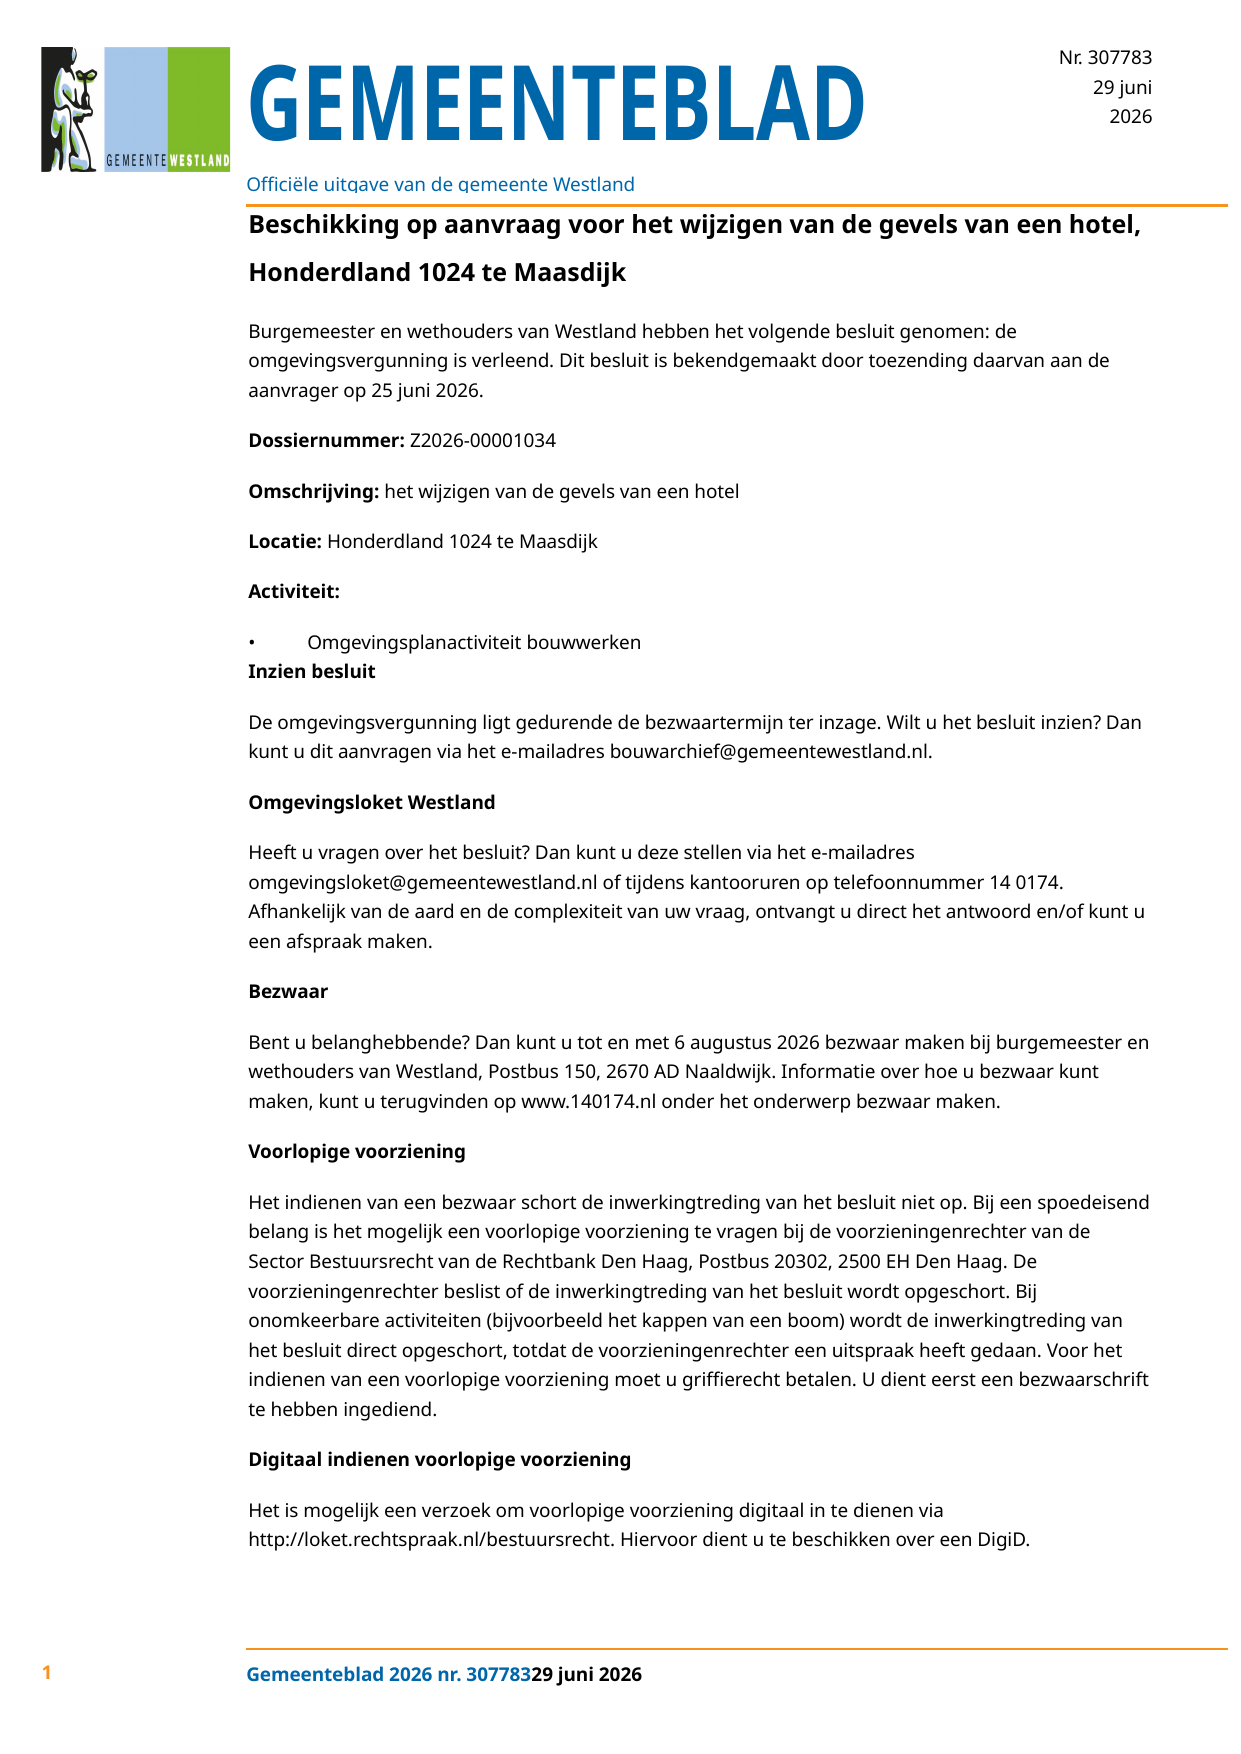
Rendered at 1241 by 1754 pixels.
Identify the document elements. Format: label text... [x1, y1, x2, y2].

text Dossiernummer: Z2026-00001034 [248, 427, 1152, 453]
text De omgevingsvergunning ligt gedurende de bezwaartermijn ter inzage. Wilt u het besluit inzien? Dan kunt u dit aanvragen via het e-mailadres bouwarchief@gemeentewestland.nl. [248, 709, 1152, 764]
text Inzien besluit [248, 659, 1152, 684]
picture [41, 47, 231, 172]
text Bezwaar [248, 979, 1152, 1004]
text Heeft u vragen over het besluit? Dan kunt u deze stellen via het e-mailadres omgevingsloket@gemeentewestland.nl of tijdens kantooruren op telefoonnummer 14 0174. Afhankelijk van de aard en de complexiteit van uw vraag, ontvangt u direct het antwoord en/of kunt u een afspraak maken. [248, 839, 1152, 954]
text Burgemeester en wethouders van Westland hebben het volgende besluit genomen: de omgevingsvergunning is verleend. Dit besluit is bekendgemaakt door toezending daarvan aan de aanvrager op 25 juni 2026. [248, 318, 1152, 403]
text Voorlopige voorziening [248, 1139, 1152, 1164]
list Omgevingsplanactiviteit bouwwerken [248, 629, 1152, 655]
text Omgevingsloket Westland [248, 789, 1152, 815]
text Het is mogelijk een verzoek om voorlopige voorziening digitaal in te dienen via http://loket.rechtspraak.nl/bestuursrecht. Hiervoor dient u te beschikken over een DigiD. [248, 1497, 1152, 1552]
text Beschikking op aanvraag voor het wijzigen van de gevels van een hotel, Honderdland 1024 te Maasdijk [248, 207, 1152, 288]
text Bent u belanghebbende? Dan kunt u tot en met 6 augustus 2026 bezwaar maken bij burgemeester en wethouders van Westland, Postbus 150, 2670 AD Naaldwijk. Informatie over hoe u bezwaar kunt maken, kunt u terugvinden op www.140174.nl onder het onderwerp bezwaar maken. [248, 1029, 1152, 1114]
text Digitaal indienen voorlopige voorziening [248, 1447, 1152, 1472]
text Activiteit: [248, 579, 1152, 604]
text Het indienen van een bezwaar schort de inwerkingtreding van het besluit niet op. Bij een spoedeisend belang is het mogelijk een voorlopige voorziening te vragen bij de voorzieningenrechter van de Sector Bestuursrecht van de Rechtbank Den Haag, Postbus 20302, 2500 EH Den Haag. De voorzieningenrechter beslist of de inwerkingtreding van het besluit wordt opgeschort. Bij onomkeerbare activiteiten (bijvoorbeeld het kappen van een boom) wordt de inwerkingtreding van het besluit direct opgeschort, totdat de voorzieningenrechter een uitspraak heeft gedaan. Voor het indienen van een voorlopige voorziening moet u griffierecht betalen. U dient eerst een bezwaarschrift te hebben ingediend. [248, 1189, 1152, 1422]
text Omschrijving: het wijzigen van de gevels van een hotel [248, 478, 1152, 504]
text Locatie: Honderdland 1024 te Maasdijk [248, 528, 1152, 554]
